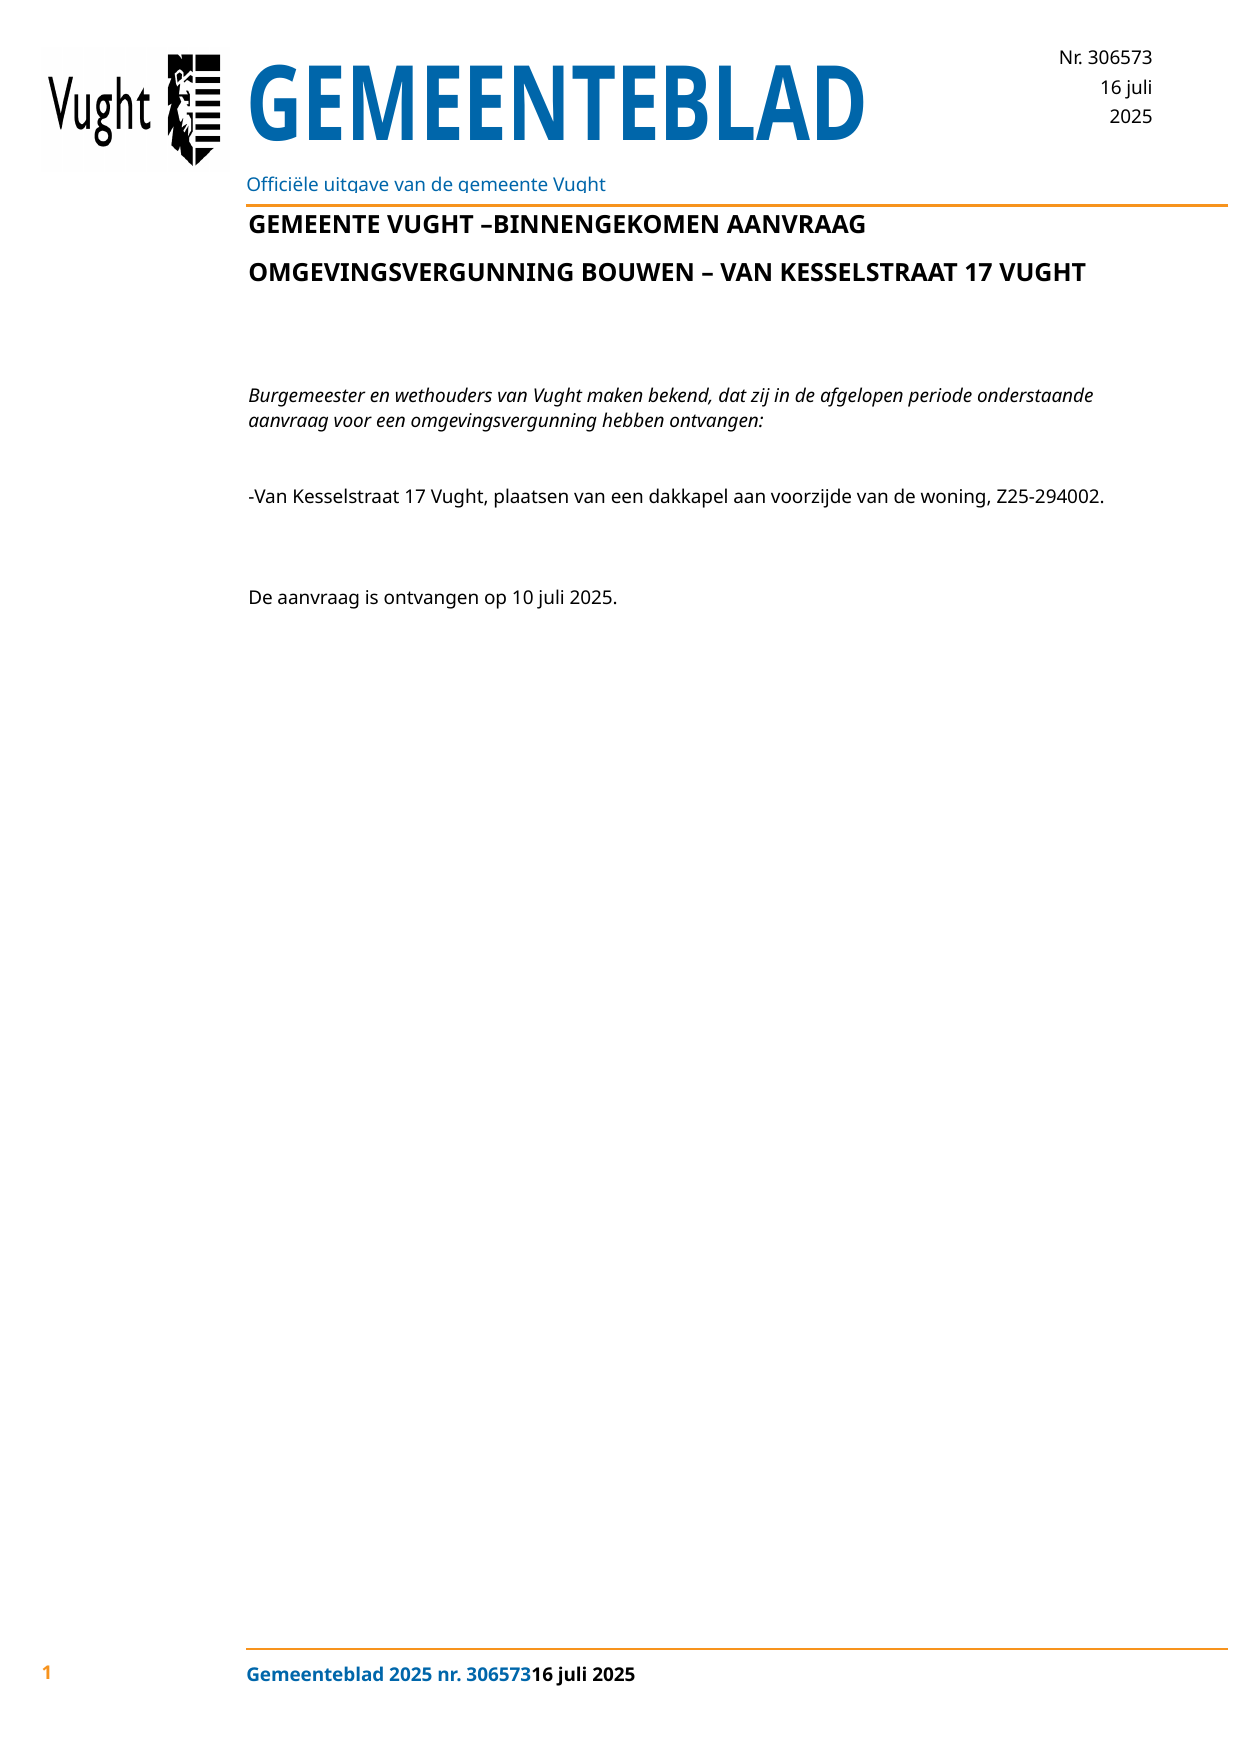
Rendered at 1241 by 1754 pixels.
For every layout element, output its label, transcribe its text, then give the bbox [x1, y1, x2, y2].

text Burgemeester en wethouders van Vught maken bekend, dat zij in de afgelopen periode onderstaande aanvraag voor een omgevingsvergunning hebben ontvangen: [248, 382, 1152, 433]
text De aanvraag is ontvangen op 10 juli 2025. [248, 584, 1152, 610]
text -Van Kesselstraat 17 Vught, plaatsen van een dakkapel aan voorzijde van de woning, Z25-294002. [248, 484, 1152, 509]
text GEMEENTE VUGHT –BINNENGEKOMEN AANVRAAG OMGEVINGSVERGUNNING BOUWEN – VAN KESSELSTRAAT 17 VUGHT [248, 207, 1152, 288]
picture [41, 47, 231, 172]
